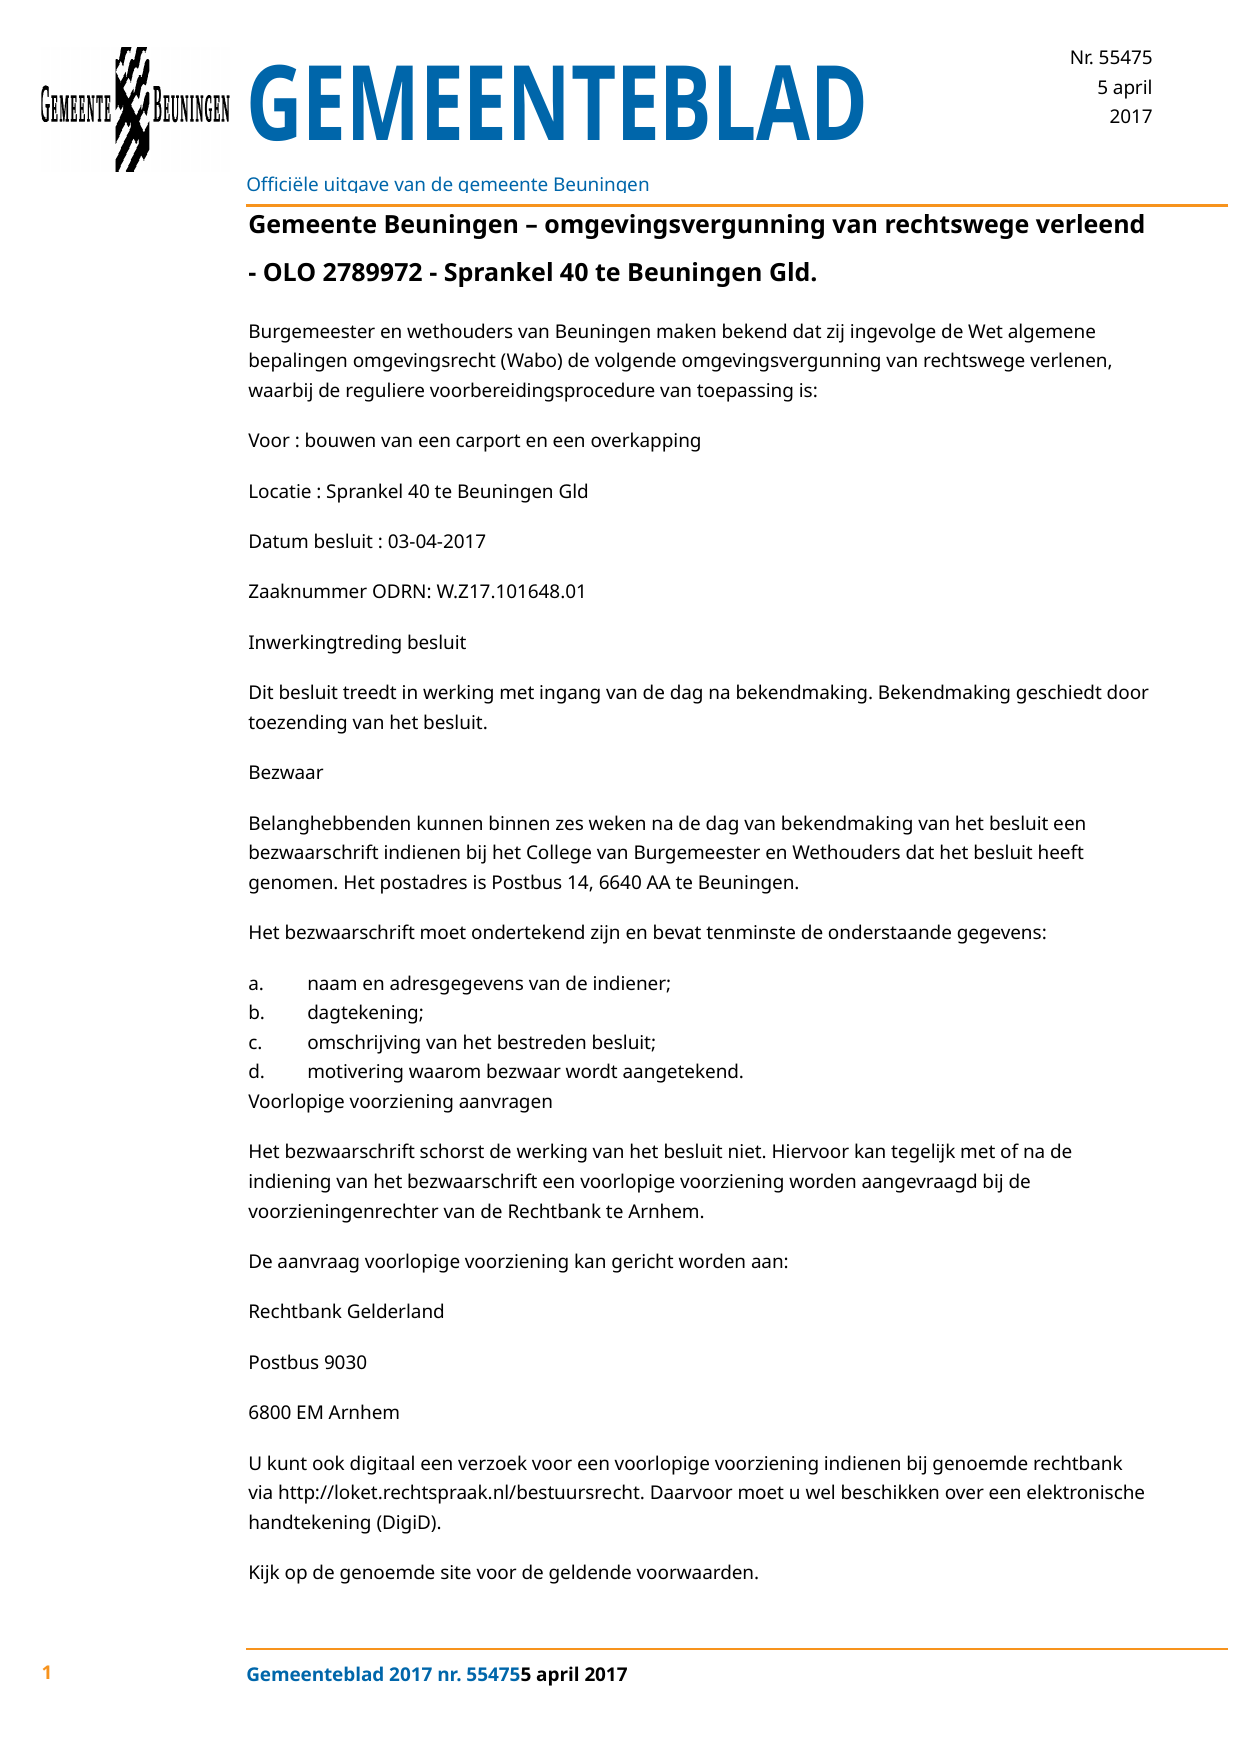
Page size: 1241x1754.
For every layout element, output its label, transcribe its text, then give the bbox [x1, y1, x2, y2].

text Locatie : Sprankel 40 te Beuningen Gld [248, 478, 1152, 504]
text De aanvraag voorlopige voorziening kan gericht worden aan: [248, 1248, 1152, 1274]
text Zaaknummer ODRN: W.Z17.101648.01 [248, 579, 1152, 604]
text Het bezwaarschrift schorst de werking van het besluit niet. Hiervoor kan tegelijk met of na de indiening van het bezwaarschrift een voorlopige voorziening worden aangevraagd bij de voorzieningenrechter van de Rechtbank te Arnhem. [248, 1139, 1152, 1224]
text Datum besluit : 03-04-2017 [248, 528, 1152, 554]
text U kunt ook digitaal een verzoek voor een voorlopige voorziening indienen bij genoemde rechtbank via http://loket.rechtspraak.nl/bestuursrecht. Daarvoor moet u wel beschikken over een elektronische handtekening (DigiD). [248, 1450, 1152, 1535]
text Het bezwaarschrift moet ondertekend zijn en bevat tenminste de onderstaande gegevens: [248, 919, 1152, 945]
text 6800 EM Arnhem [248, 1399, 1152, 1425]
list dagtekening; [248, 999, 1152, 1025]
text Rechtbank Gelderland [248, 1299, 1152, 1324]
list omschrijving van het bestreden besluit; [248, 1029, 1152, 1055]
picture [41, 47, 231, 172]
text Voorlopige voorziening aanvragen [248, 1088, 1152, 1114]
text Kijk op de genoemde site voor de geldende voorwaarden. [248, 1559, 1152, 1585]
text Inwerkingtreding besluit [248, 629, 1152, 655]
text Voor : bouwen van een carport en een overkapping [248, 427, 1152, 453]
text Gemeente Beuningen – omgevingsvergunning van rechtswege verleend - OLO 2789972 - Sprankel 40 te Beuningen Gld. [248, 207, 1152, 288]
text Bezwaar [248, 759, 1152, 785]
text Burgemeester en wethouders van Beuningen maken bekend dat zij ingevolge de Wet algemene bepalingen omgevingsrecht (Wabo) de volgende omgevingsvergunning van rechtswege verlenen, waarbij de reguliere voorbereidingsprocedure van toepassing is: [248, 318, 1152, 403]
list naam en adresgegevens van de indiener; [248, 970, 1152, 996]
text Belanghebbenden kunnen binnen zes weken na de dag van bekendmaking van het besluit een bezwaarschrift indienen bij het College van Burgemeester en Wethouders dat het besluit heeft genomen. Het postadres is Postbus 14, 6640 AA te Beuningen. [248, 810, 1152, 895]
list motivering waarom bezwaar wordt aangetekend. [248, 1059, 1152, 1084]
text Postbus 9030 [248, 1349, 1152, 1375]
text Dit besluit treedt in werking met ingang van de dag na bekendmaking. Bekendmaking geschiedt door toezending van het besluit. [248, 679, 1152, 735]
